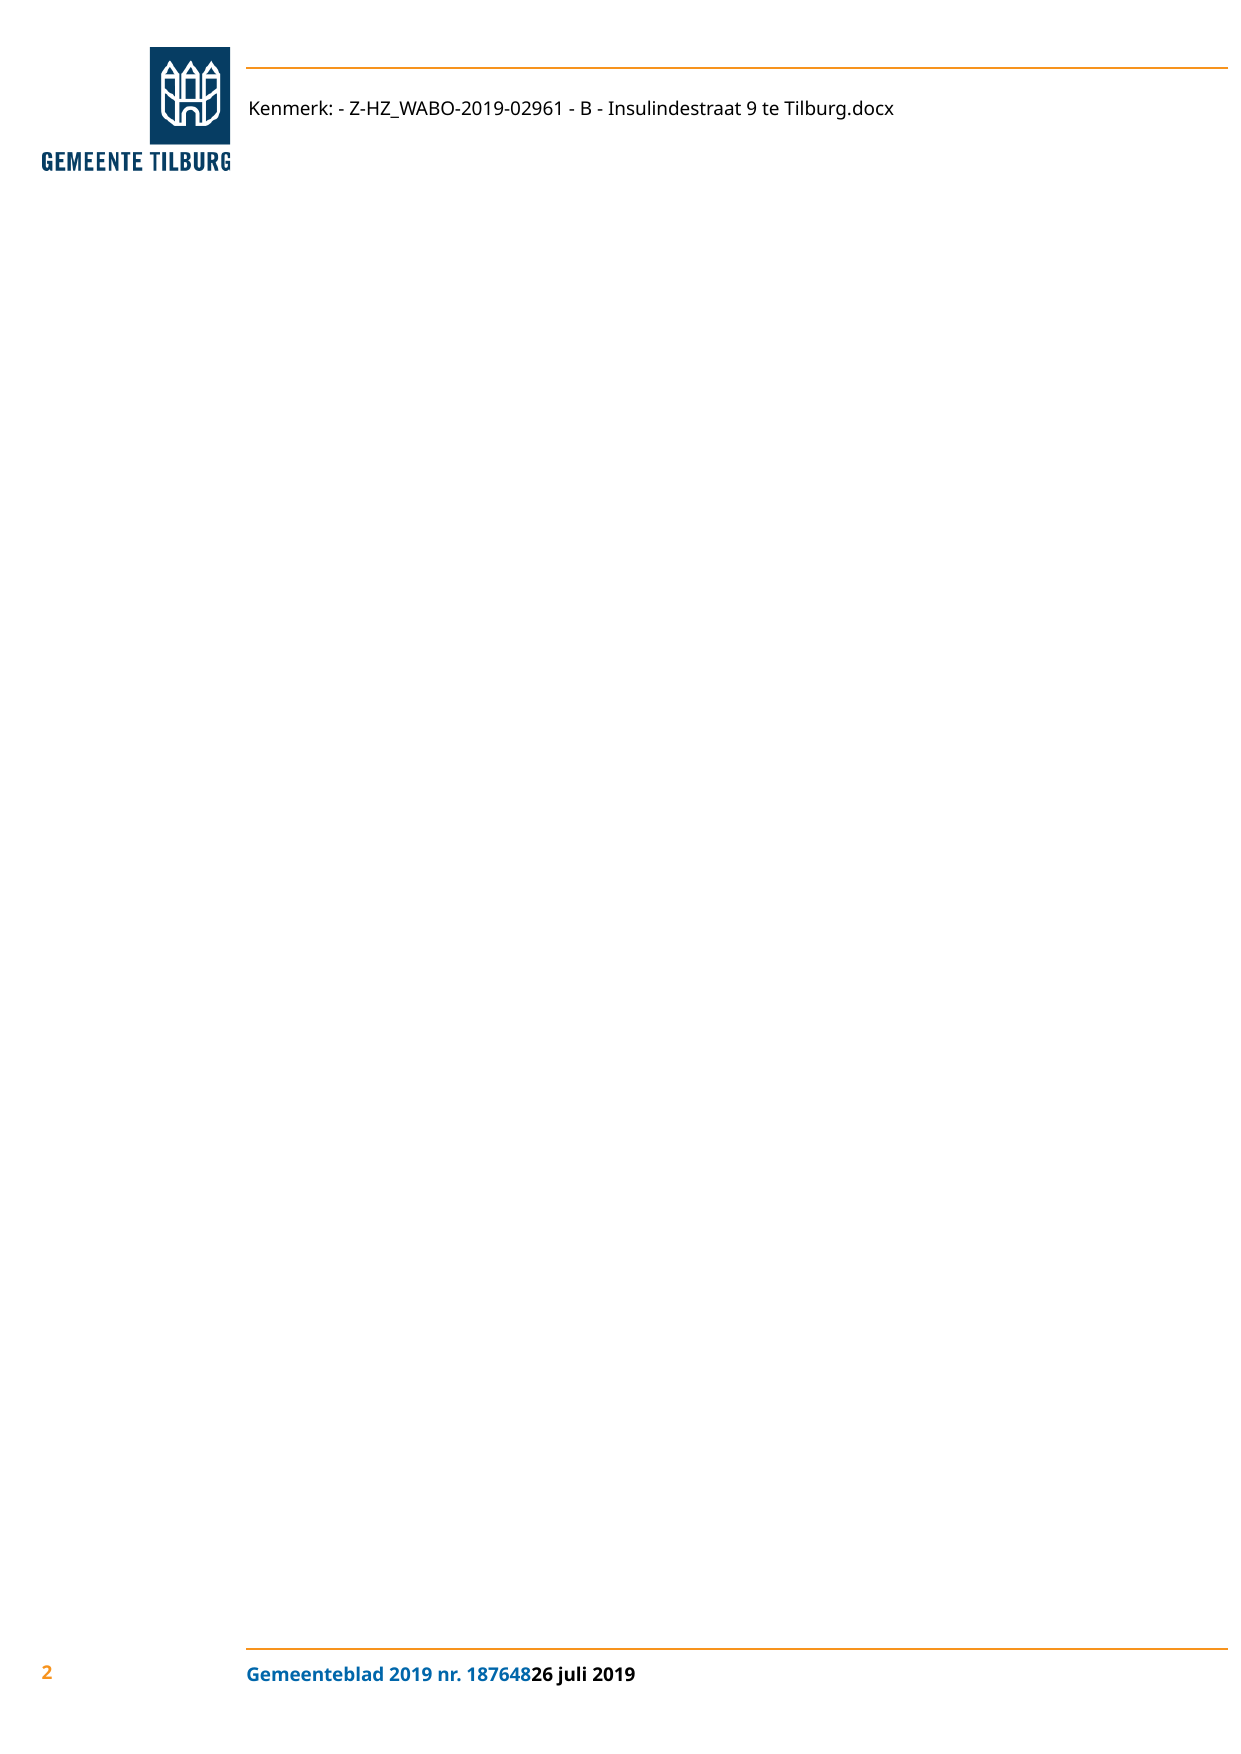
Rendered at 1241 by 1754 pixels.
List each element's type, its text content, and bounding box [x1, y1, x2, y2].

text Kenmerk: - Z-HZ_WABO-2019-02961 - B - Insulindestraat 9 te Tilburg.docx [248, 95, 1152, 121]
picture [41, 47, 231, 172]
